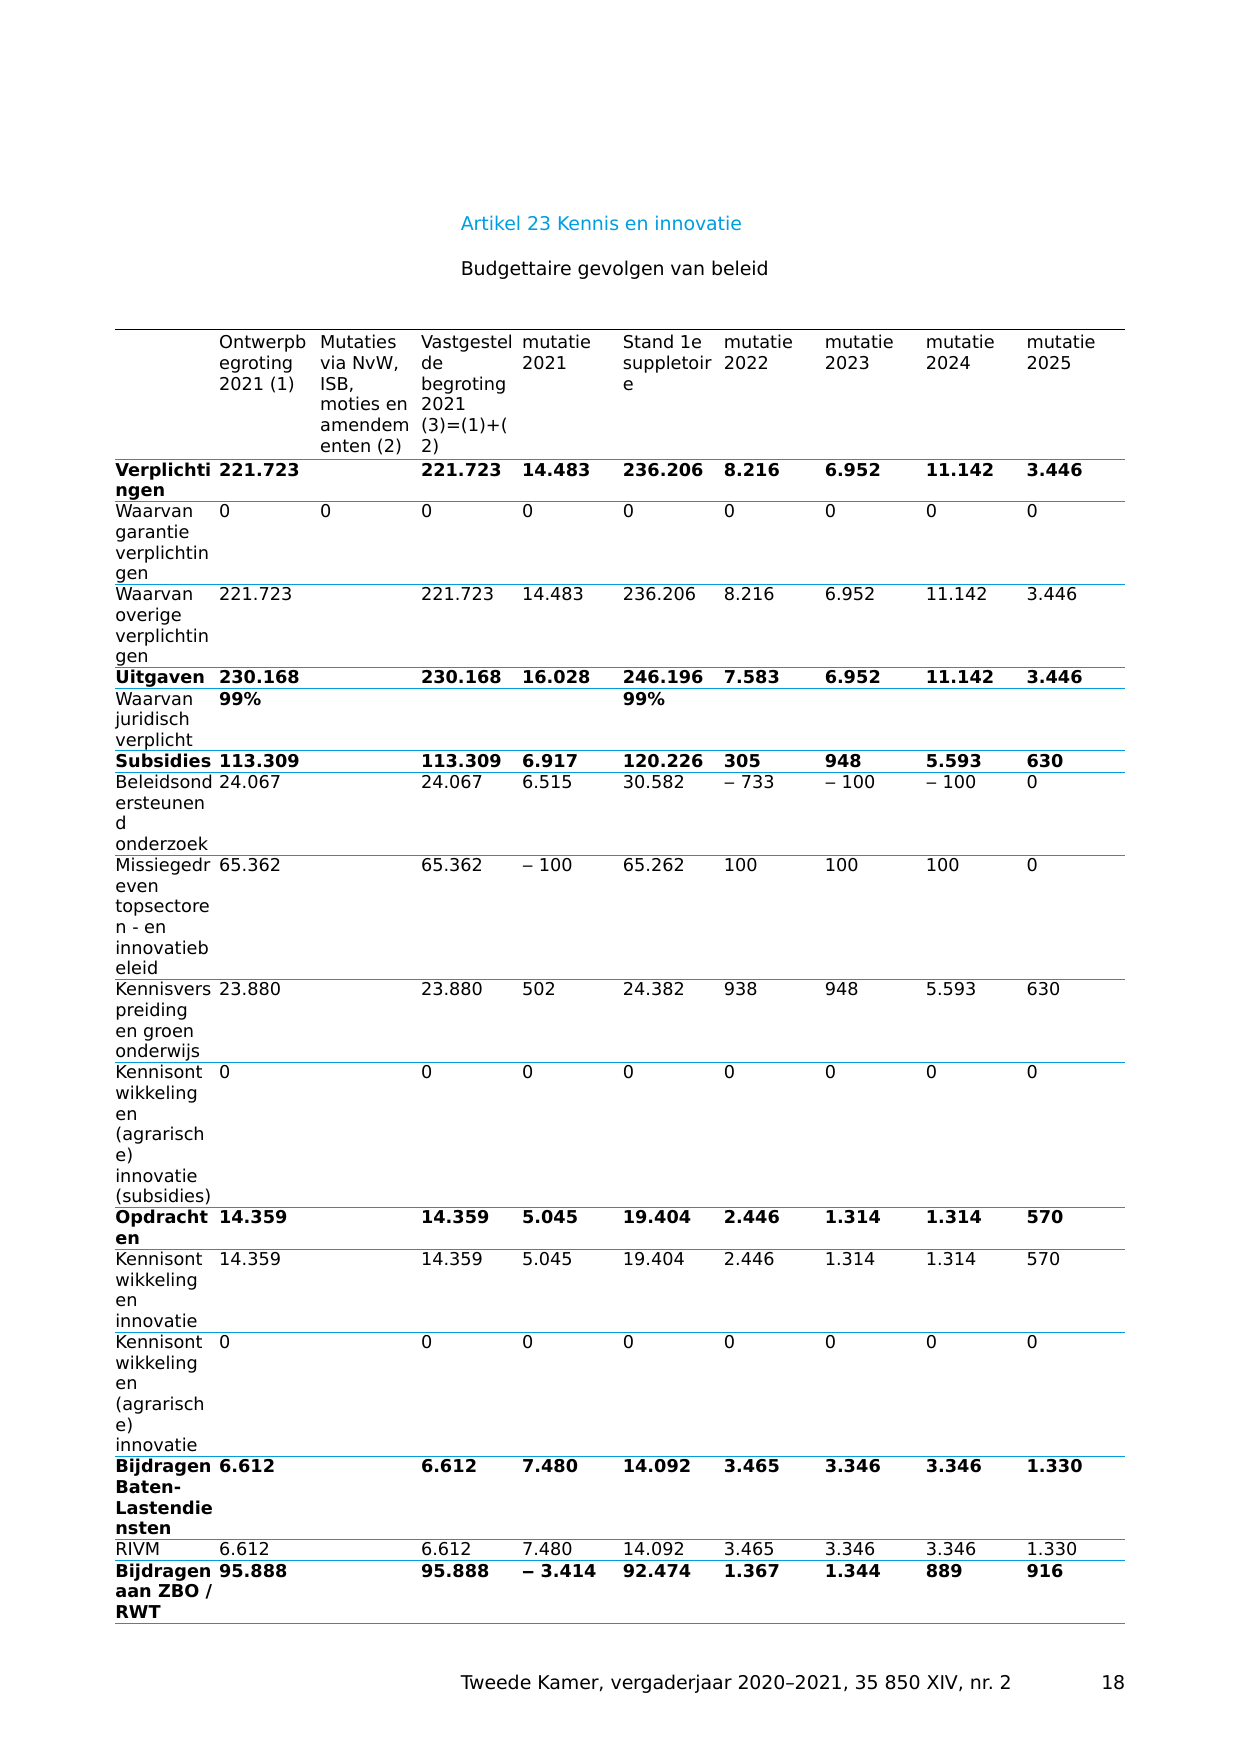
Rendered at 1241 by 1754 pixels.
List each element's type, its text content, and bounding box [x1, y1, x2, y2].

table_cell 0 [519, 502, 620, 584]
table_cell Stand 1e suppletoire [620, 330, 721, 459]
table_cell 6.612 [418, 1540, 519, 1560]
table_cell 221.723 [418, 460, 519, 501]
table_cell 0 [1024, 856, 1125, 979]
table_cell 0 [216, 502, 317, 584]
table_cell 14.483 [519, 460, 620, 501]
table_cell 11.142 [923, 460, 1023, 501]
table_cell 99% [216, 689, 317, 750]
table_cell ‒ 3.414 [519, 1561, 620, 1622]
table_cell [317, 980, 418, 1062]
table_cell Bijdragen aan ZBO / RWT [115, 1561, 216, 1622]
table_cell 24.067 [418, 773, 519, 854]
table_cell 570 [1024, 1208, 1125, 1248]
table_cell 92.474 [620, 1561, 721, 1622]
table_cell 570 [1024, 1250, 1125, 1332]
table_cell Waarvan juridisch verplicht [115, 689, 216, 750]
table_cell mutatie 2022 [721, 330, 822, 459]
table_cell [317, 751, 418, 772]
table_cell 6.952 [822, 585, 923, 667]
table_cell 19.404 [620, 1208, 721, 1248]
table_cell 230.168 [216, 668, 317, 688]
table_cell 100 [721, 856, 822, 979]
table_cell 0 [822, 1333, 923, 1456]
table_cell Subsidies [115, 751, 216, 772]
table_cell 3.446 [1024, 585, 1125, 667]
table_cell 0 [216, 1333, 317, 1456]
table_cell 0 [418, 1063, 519, 1207]
table_cell Uitgaven [115, 668, 216, 688]
table_cell 3.346 [822, 1540, 923, 1560]
table_cell 3.446 [1024, 460, 1125, 501]
table_cell 65.362 [216, 856, 317, 979]
table_cell [317, 460, 418, 501]
table_cell 30.582 [620, 773, 721, 854]
table_cell [115, 330, 216, 459]
table_cell 0 [418, 502, 519, 584]
table_cell Kennisontwikkeling en (agrarische) innovatie [115, 1333, 216, 1456]
table_cell 0 [923, 1063, 1023, 1207]
table_cell 1.314 [822, 1250, 923, 1332]
table_cell Bijdragen Baten-Lastendiensten [115, 1457, 216, 1539]
table_cell 0 [620, 1333, 721, 1456]
table_cell 19.404 [620, 1250, 721, 1332]
table_cell 6.952 [822, 668, 923, 688]
table_cell 65.362 [418, 856, 519, 979]
table_cell 11.142 [923, 585, 1023, 667]
table_cell 6.612 [216, 1540, 317, 1560]
table_cell [317, 1208, 418, 1248]
table_cell 14.092 [620, 1540, 721, 1560]
table_cell 305 [721, 751, 822, 772]
table_cell [317, 856, 418, 979]
table_cell 1.344 [822, 1561, 923, 1622]
table_cell 0 [822, 502, 923, 584]
table_cell 1.367 [721, 1561, 822, 1622]
table_cell [822, 689, 923, 750]
table_cell 3.465 [721, 1540, 822, 1560]
table_cell 916 [1024, 1561, 1125, 1622]
table_cell mutatie 2021 [519, 330, 620, 459]
table_cell 3.346 [923, 1457, 1023, 1539]
table_cell mutatie 2025 [1024, 330, 1125, 459]
table_cell [317, 585, 418, 667]
table_cell 3.346 [923, 1540, 1023, 1560]
table_cell [1024, 689, 1125, 750]
table_cell [317, 1333, 418, 1456]
table_cell [923, 689, 1023, 750]
table_cell 6.612 [418, 1457, 519, 1539]
table_cell 2.446 [721, 1208, 822, 1248]
table_cell [317, 1250, 418, 1332]
table_cell 8.216 [721, 585, 822, 667]
table_cell [317, 1063, 418, 1207]
table_cell 0 [721, 1333, 822, 1456]
table_cell Opdrachten [115, 1208, 216, 1248]
table_cell 889 [923, 1561, 1023, 1622]
table_cell mutatie 2023 [822, 330, 923, 459]
table_cell 1.330 [1024, 1540, 1125, 1560]
table_cell 0 [317, 502, 418, 584]
table_cell 502 [519, 980, 620, 1062]
table_cell Beleidsondersteunend onderzoek [115, 773, 216, 854]
table_cell [317, 668, 418, 688]
table_cell 100 [822, 856, 923, 979]
table_cell 7.583 [721, 668, 822, 688]
table_cell [317, 1457, 418, 1539]
title Budgettaire gevolgen van beleid [461, 258, 1125, 280]
table_cell 100 [923, 856, 1023, 979]
table_cell [317, 1540, 418, 1560]
table_header Budgettaire gevolgen van beleid art.23 (bedragen x € 1.000) [115, 304, 1125, 329]
table_cell [317, 1561, 418, 1622]
table_cell 6.515 [519, 773, 620, 854]
table_cell 113.309 [216, 751, 317, 772]
table_cell 221.723 [216, 585, 317, 667]
table_cell 6.952 [822, 460, 923, 501]
table_cell ‒ 100 [822, 773, 923, 854]
table_cell 1.314 [822, 1208, 923, 1248]
table_cell 99% [620, 689, 721, 750]
table_cell 24.382 [620, 980, 721, 1062]
table_cell 0 [418, 1333, 519, 1456]
table_cell 0 [822, 1063, 923, 1207]
table_cell 0 [519, 1333, 620, 1456]
table_cell 120.226 [620, 751, 721, 772]
table_cell 0 [1024, 502, 1125, 584]
table_cell 2.446 [721, 1250, 822, 1332]
table_cell 6.917 [519, 751, 620, 772]
table_cell mutatie 2024 [923, 330, 1023, 459]
table_cell 246.196 [620, 668, 721, 688]
table_cell 3.465 [721, 1457, 822, 1539]
table_cell 16.028 [519, 668, 620, 688]
table_cell 938 [721, 980, 822, 1062]
table_cell 630 [1024, 751, 1125, 772]
table_cell 1.330 [1024, 1457, 1125, 1539]
table_cell 23.880 [418, 980, 519, 1062]
table_cell 221.723 [216, 460, 317, 501]
table_cell 0 [1024, 773, 1125, 854]
table_cell 5.045 [519, 1208, 620, 1248]
table_cell 14.359 [216, 1208, 317, 1248]
table_cell 1.314 [923, 1208, 1023, 1248]
table_cell RIVM [115, 1540, 216, 1560]
table_cell 3.346 [822, 1457, 923, 1539]
table_cell [418, 689, 519, 750]
table_cell Waarvan garantie verplichtingen [115, 502, 216, 584]
table_cell ‒ 100 [923, 773, 1023, 854]
table_cell 14.483 [519, 585, 620, 667]
table_cell 11.142 [923, 668, 1023, 688]
table_cell 7.480 [519, 1540, 620, 1560]
table_cell Kennisontwikkeling en (agrarische) innovatie (subsidies) [115, 1063, 216, 1207]
table_cell 630 [1024, 980, 1125, 1062]
table_cell ‒ 100 [519, 856, 620, 979]
table_cell Kennisontwikkeling en innovatie [115, 1250, 216, 1332]
table_cell 0 [216, 1063, 317, 1207]
table_cell 14.092 [620, 1457, 721, 1539]
table_cell ‒ 733 [721, 773, 822, 854]
table_cell 65.262 [620, 856, 721, 979]
table_cell 230.168 [418, 668, 519, 688]
table_cell [317, 773, 418, 854]
table_cell 948 [822, 980, 923, 1062]
table_cell 113.309 [418, 751, 519, 772]
table_cell Ontwerpbegroting 2021 (1) [216, 330, 317, 459]
table_cell 6.612 [216, 1457, 317, 1539]
table_cell Kennisverspreiding en groen onderwijs [115, 980, 216, 1062]
table_cell 7.480 [519, 1457, 620, 1539]
table_cell 236.206 [620, 460, 721, 501]
table_cell 1.314 [923, 1250, 1023, 1332]
table_cell 95.888 [418, 1561, 519, 1622]
table_cell 221.723 [418, 585, 519, 667]
table_cell 0 [923, 502, 1023, 584]
table_cell 23.880 [216, 980, 317, 1062]
table_cell 5.593 [923, 980, 1023, 1062]
table_cell 5.593 [923, 751, 1023, 772]
table_cell 8.216 [721, 460, 822, 501]
table_cell 236.206 [620, 585, 721, 667]
table_cell 0 [1024, 1333, 1125, 1456]
table_cell 0 [1024, 1063, 1125, 1207]
table_cell 0 [620, 1063, 721, 1207]
table_cell 24.067 [216, 773, 317, 854]
table_cell [317, 689, 418, 750]
table_cell 14.359 [418, 1208, 519, 1248]
table_cell 14.359 [216, 1250, 317, 1332]
table_cell 3.446 [1024, 668, 1125, 688]
table_cell [519, 689, 620, 750]
table_cell 14.359 [418, 1250, 519, 1332]
table_cell 0 [923, 1333, 1023, 1456]
table_cell Verplichtingen [115, 460, 216, 501]
table_cell 0 [519, 1063, 620, 1207]
table_cell Waarvan overige verplichtingen [115, 585, 216, 667]
table_cell Mutaties via NvW, ISB, moties en amendementen (2) [317, 330, 418, 459]
table_cell 0 [721, 1063, 822, 1207]
table_cell 0 [721, 502, 822, 584]
table_cell 95.888 [216, 1561, 317, 1622]
table_cell Missiegedreven topsectoren - en innovatiebeleid [115, 856, 216, 979]
table_cell 5.045 [519, 1250, 620, 1332]
table_cell 0 [620, 502, 721, 584]
table_cell [721, 689, 822, 750]
table_cell 948 [822, 751, 923, 772]
table_cell Vastgestelde begroting 2021 (3)=(1)+(2) [418, 330, 519, 459]
title Artikel 23 Kennis en innovatie [461, 213, 1125, 235]
